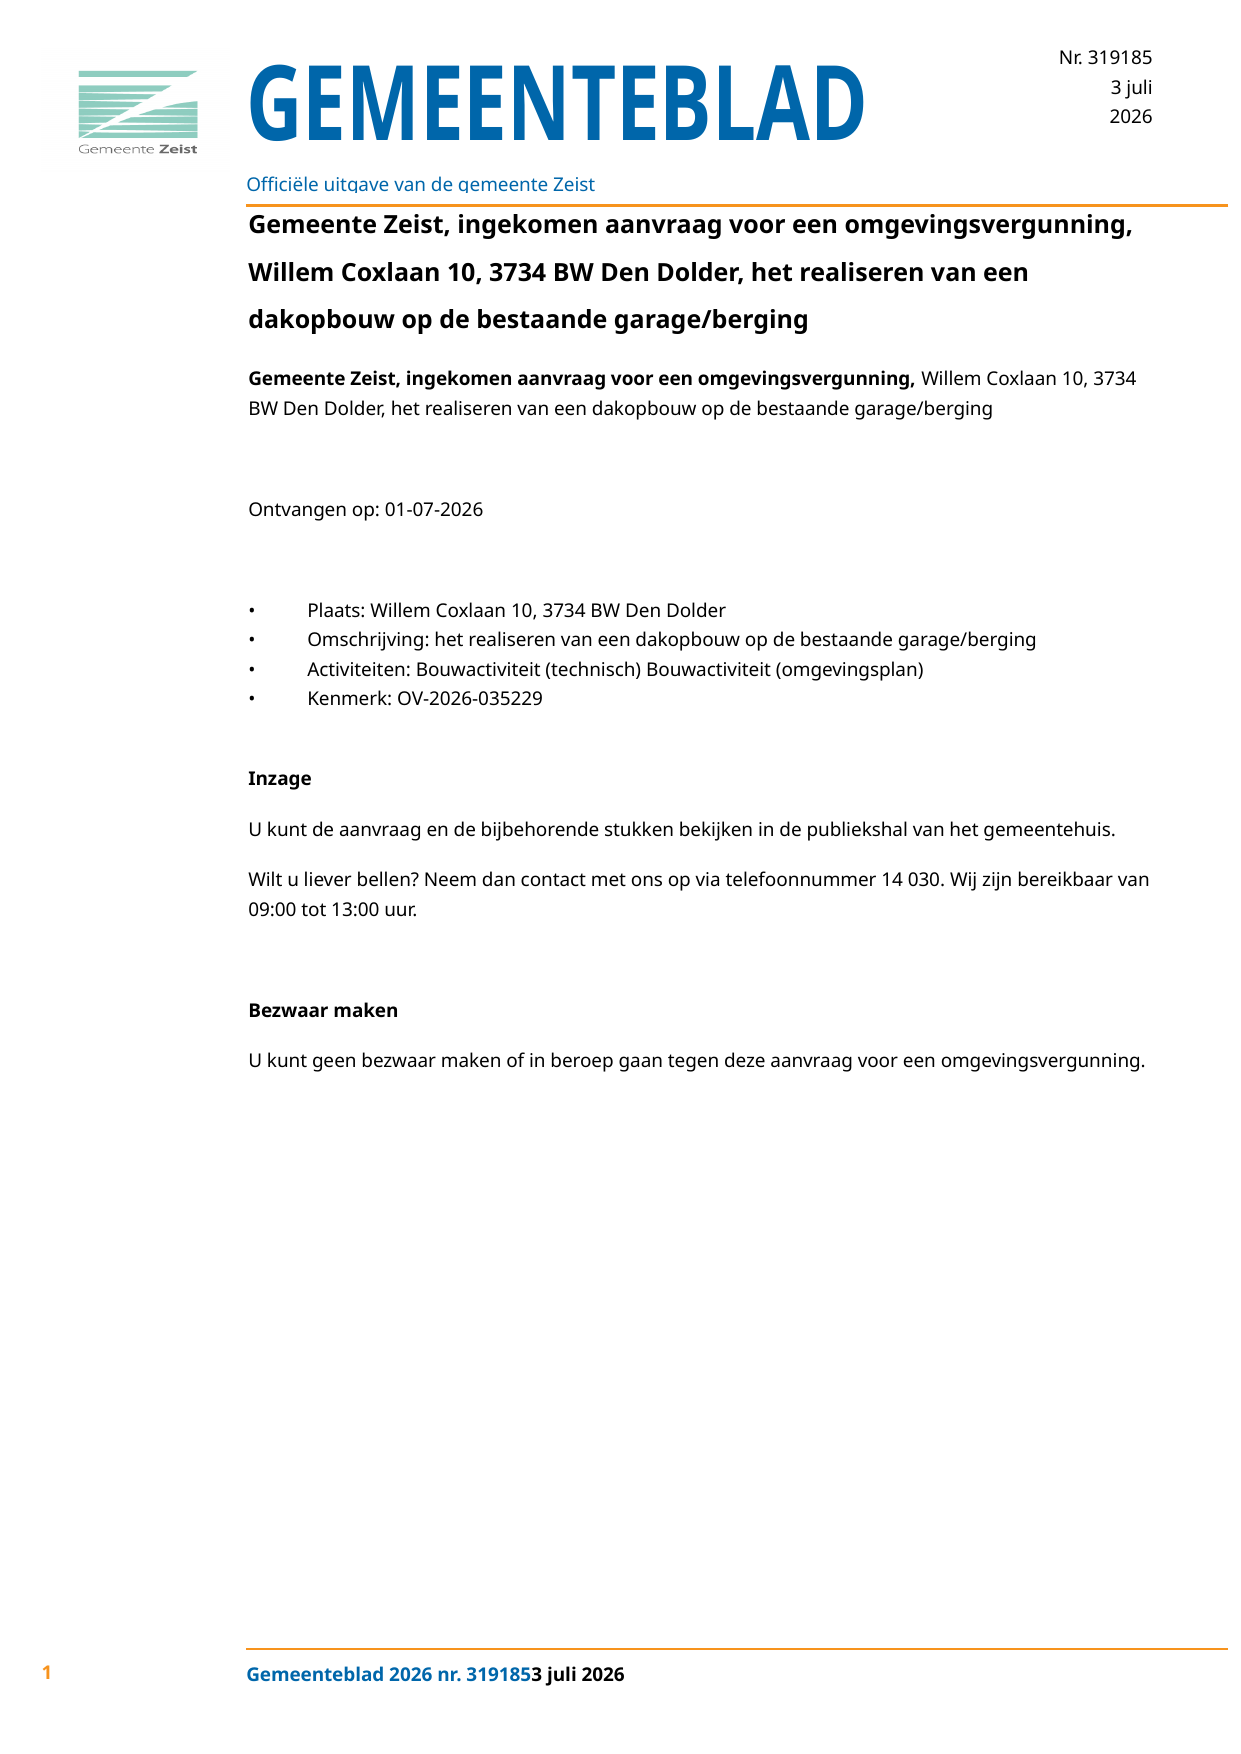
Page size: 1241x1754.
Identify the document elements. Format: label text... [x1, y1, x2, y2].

text Inzage [248, 766, 1152, 791]
list Kenmerk: OV-2026-035229 [248, 686, 1152, 711]
text U kunt geen bezwaar maken of in beroep gaan tegen deze aanvraag voor een omgevingsvergunning. [248, 1047, 1152, 1073]
list Omschrijving: het realiseren van een dakopbouw op de bestaande garage/berging [248, 626, 1152, 652]
text U kunt de aanvraag en de bijbehorende stukken bekijken in de publiekshal van het gemeentehuis. [248, 816, 1152, 842]
text Bezwaar maken [248, 997, 1152, 1022]
text Ontvangen op: 01-07-2026 [248, 496, 1152, 522]
text Wilt u liever bellen? Neem dan contact met ons op via telefoonnummer 14 030. Wij zijn bereikbaar van 09:00 tot 13:00 uur. [248, 866, 1152, 922]
picture [41, 47, 231, 172]
list Plaats: Willem Coxlaan 10, 3734 BW Den Dolder [248, 597, 1152, 622]
text Gemeente Zeist, ingekomen aanvraag voor een omgevingsvergunning, Willem Coxlaan 10, 3734 BW Den Dolder, het realiseren van een dakopbouw op de bestaande garage/berging [248, 366, 1152, 421]
list Activiteiten: Bouwactiviteit (technisch) Bouwactiviteit (omgevingsplan) [248, 656, 1152, 682]
text Gemeente Zeist, ingekomen aanvraag voor een omgevingsvergunning, Willem Coxlaan 10, 3734 BW Den Dolder, het realiseren van een dakopbouw op de bestaande garage/berging [248, 207, 1152, 336]
